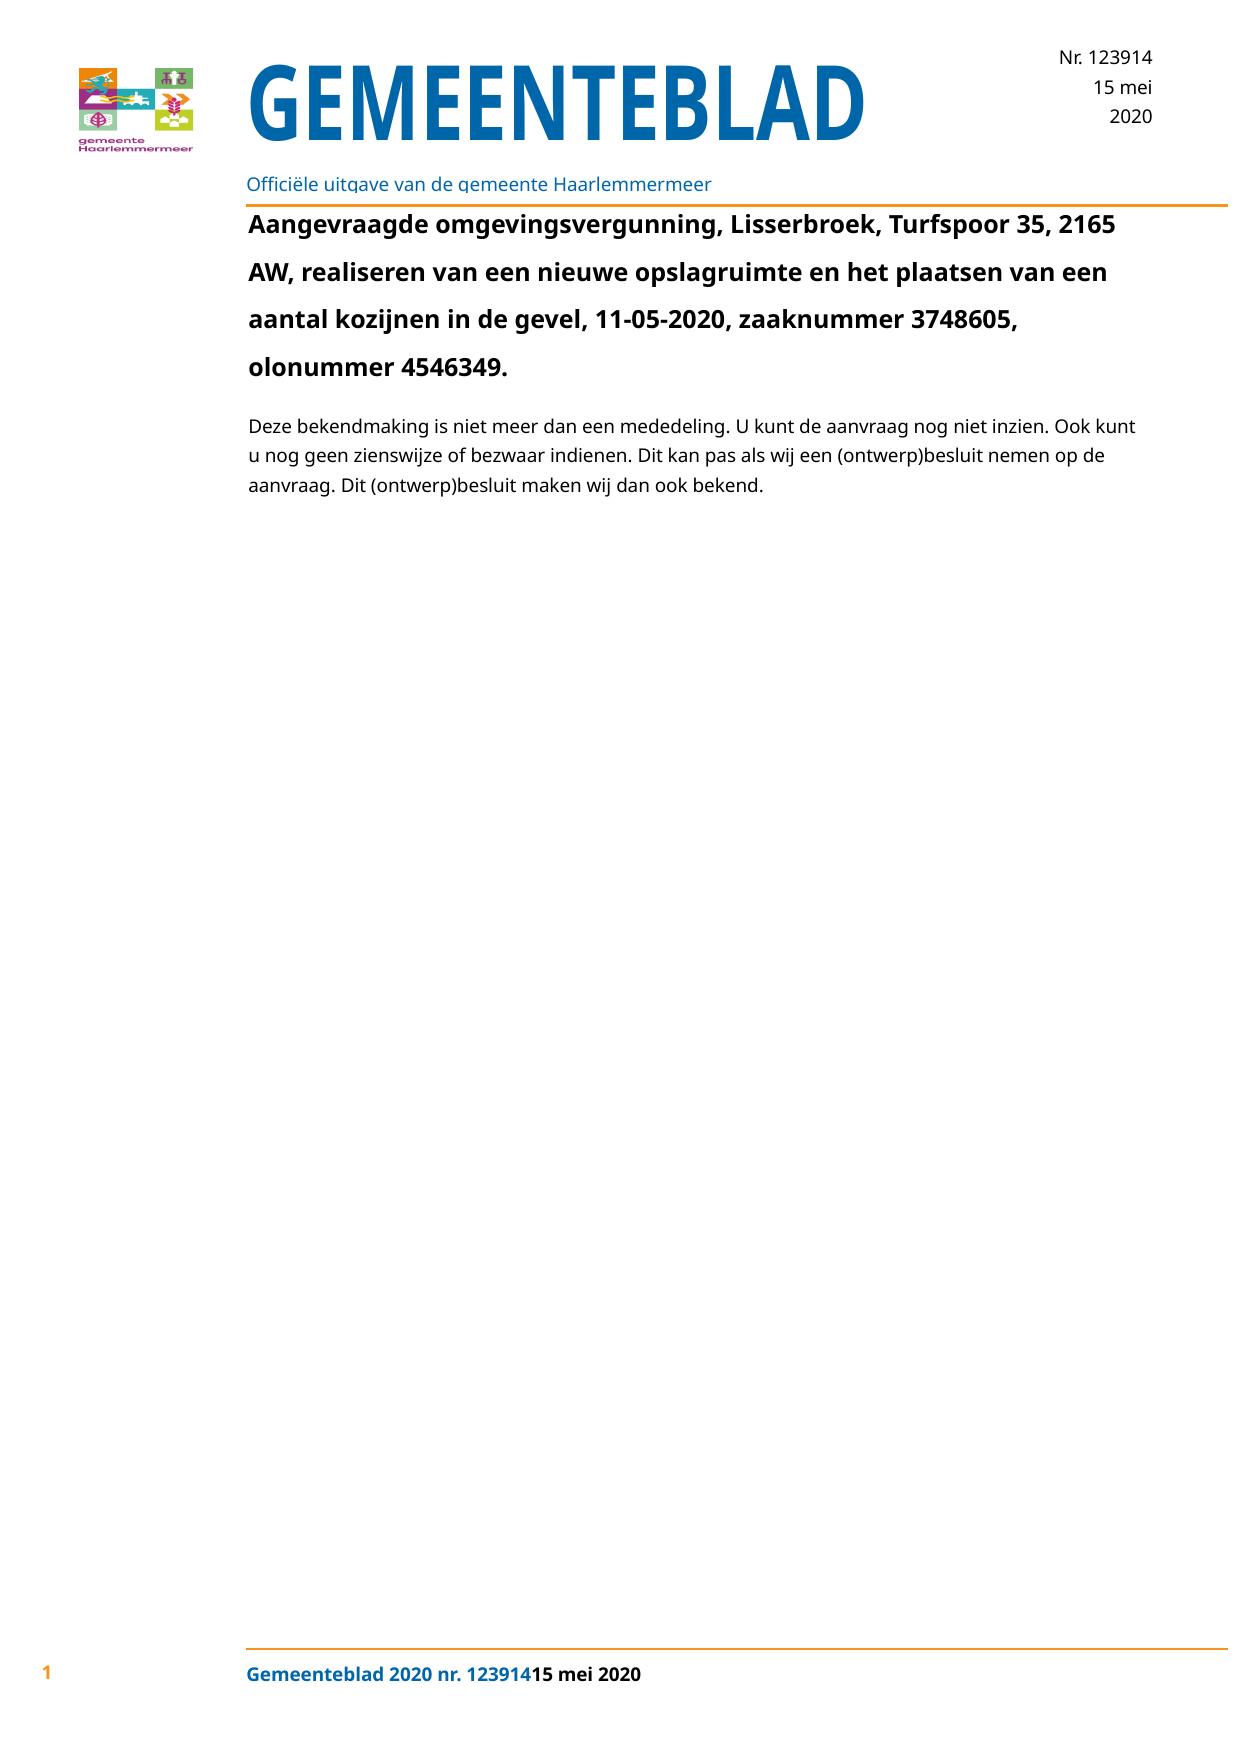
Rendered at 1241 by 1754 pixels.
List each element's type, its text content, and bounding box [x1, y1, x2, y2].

picture [41, 47, 231, 172]
text Deze bekendmaking is niet meer dan een mededeling. U kunt de aanvraag nog niet inzien. Ook kunt u nog geen zienswijze of bezwaar indienen. Dit kan pas als wij een (ontwerp)besluit nemen op de aanvraag. Dit (ontwerp)besluit maken wij dan ook bekend. [248, 413, 1152, 498]
text Aangevraagde omgevingsvergunning, Lisserbroek, Turfspoor 35, 2165 AW, realiseren van een nieuwe opslagruimte en het plaatsen van een aantal kozijnen in de gevel, 11-05-2020, zaaknummer 3748605, olonummer 4546349. [248, 207, 1152, 384]
